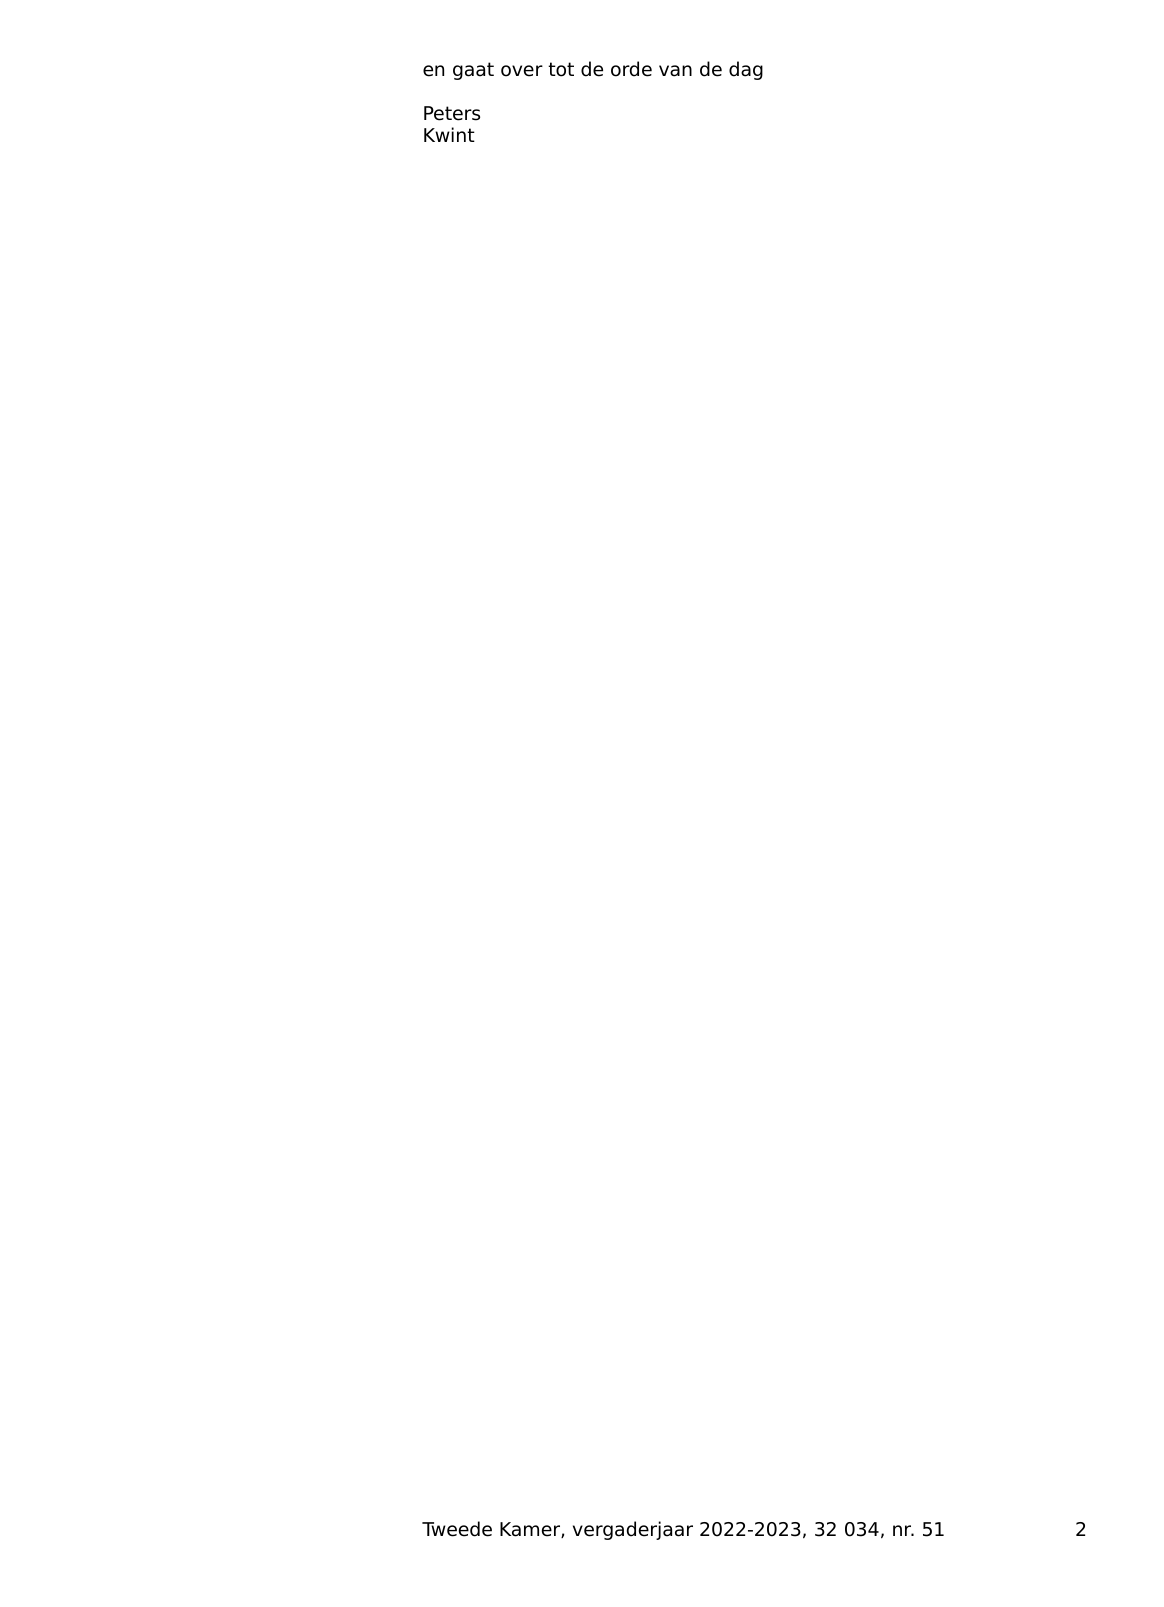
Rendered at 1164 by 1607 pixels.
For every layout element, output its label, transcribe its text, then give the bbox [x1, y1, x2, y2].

text Kwint [422, 125, 1087, 147]
text en gaat over tot de orde van de dag [422, 59, 1087, 81]
text Peters [422, 103, 1087, 125]
